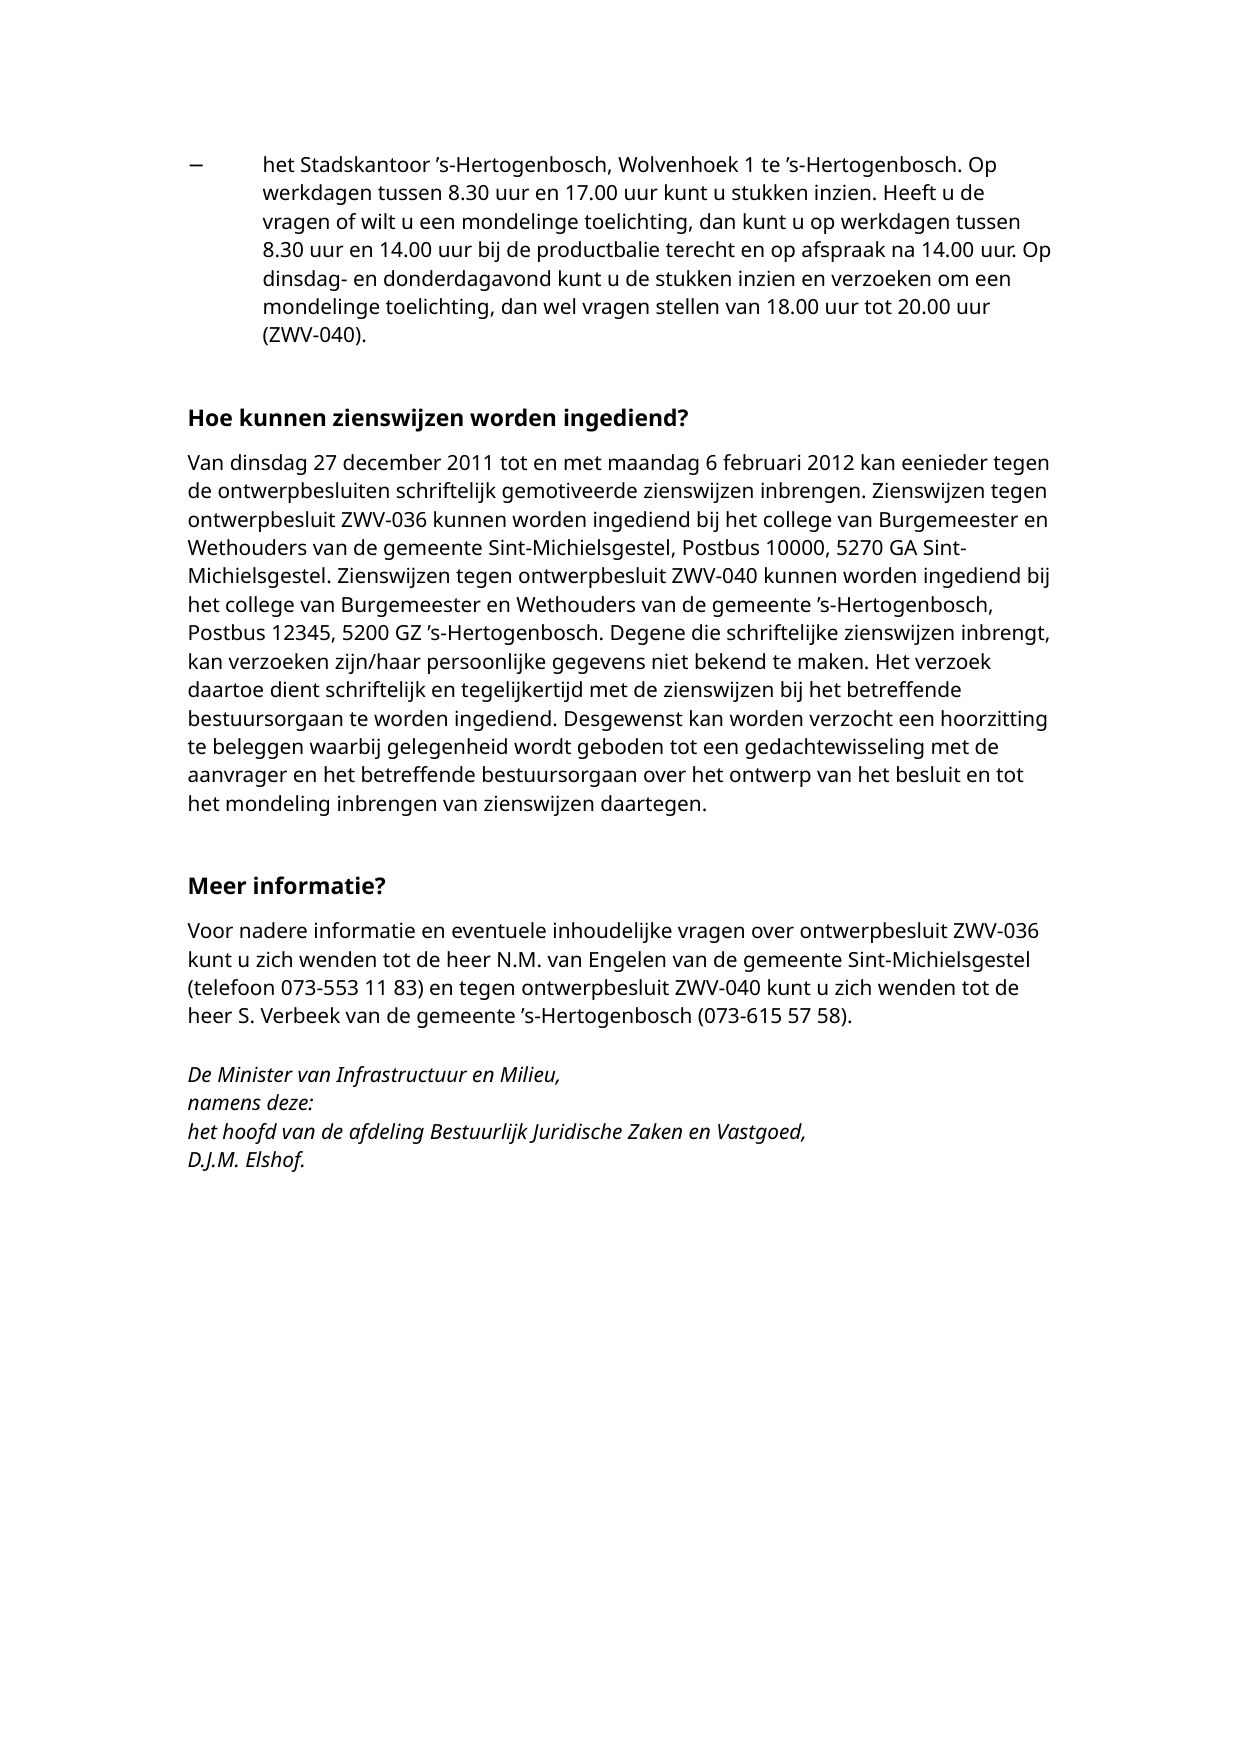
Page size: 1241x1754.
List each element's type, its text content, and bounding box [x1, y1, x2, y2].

subtitle Meer informatie? [187, 870, 1053, 901]
text De Minister van Infrastructuur en Milieu, [187, 1060, 1053, 1088]
subtitle Hoe kunnen zienswijzen worden ingediend? [187, 402, 1053, 433]
text D.J.M. Elshof. [187, 1145, 1053, 1174]
list het Stadskantoor ’s-Hertogenbosch, Wolvenhoek 1 te ’s-Hertogenbosch. Op werkdagen tussen 8.30 uur en 17.00 uur kunt u stukken inzien. Heeft u de vragen of wilt u een mondelinge toelichting, dan kunt u op werkdagen tussen 8.30 uur en 14.00 uur bij de productbalie terecht en op afspraak na 14.00 uur. Op dinsdag- en donderdagavond kunt u de stukken inzien en verzoeken om een mondelinge toelichting, dan wel vragen stellen van 18.00 uur tot 20.00 uur (ZWV-040). [187, 150, 1053, 349]
text het hoofd van de afdeling Bestuurlijk Juridische Zaken en Vastgoed, [187, 1117, 1053, 1145]
text Voor nadere informatie en eventuele inhoudelijke vragen over ontwerpbesluit ZWV-036 kunt u zich wenden tot de heer N.M. van Engelen van de gemeente Sint-Michielsgestel (telefoon 073-553 11 83) en tegen ontwerpbesluit ZWV-040 kunt u zich wenden tot de heer S. Verbeek van de gemeente ’s-Hertogenbosch (073-615 57 58). [187, 916, 1053, 1030]
text namens deze: [187, 1088, 1053, 1117]
text Van dinsdag 27 december 2011 tot en met maandag 6 februari 2012 kan eenieder tegen de ontwerpbesluiten schriftelijk gemotiveerde zienswijzen inbrengen. Zienswijzen tegen ontwerpbesluit ZWV-036 kunnen worden ingediend bij het college van Burgemeester en Wethouders van de gemeente Sint-Michielsgestel, Postbus 10000, 5270 GA Sint-Michielsgestel. Zienswijzen tegen ontwerpbesluit ZWV-040 kunnen worden ingediend bij het college van Burgemeester en Wethouders van de gemeente ’s-Hertogenbosch, Postbus 12345, 5200 GZ ’s-Hertogenbosch. Degene die schriftelijke zienswijzen inbrengt, kan verzoeken zijn/haar persoonlijke gegevens niet bekend te maken. Het verzoek daartoe dient schriftelijk en tegelijkertijd met de zienswijzen bij het betreffende bestuursorgaan te worden ingediend. Desgewenst kan worden verzocht een hoorzitting te beleggen waarbij gelegenheid wordt geboden tot een gedachtewisseling met de aanvrager en het betreffende bestuursorgaan over het ontwerp van het besluit en tot het mondeling inbrengen van zienswijzen daartegen. [187, 448, 1053, 817]
